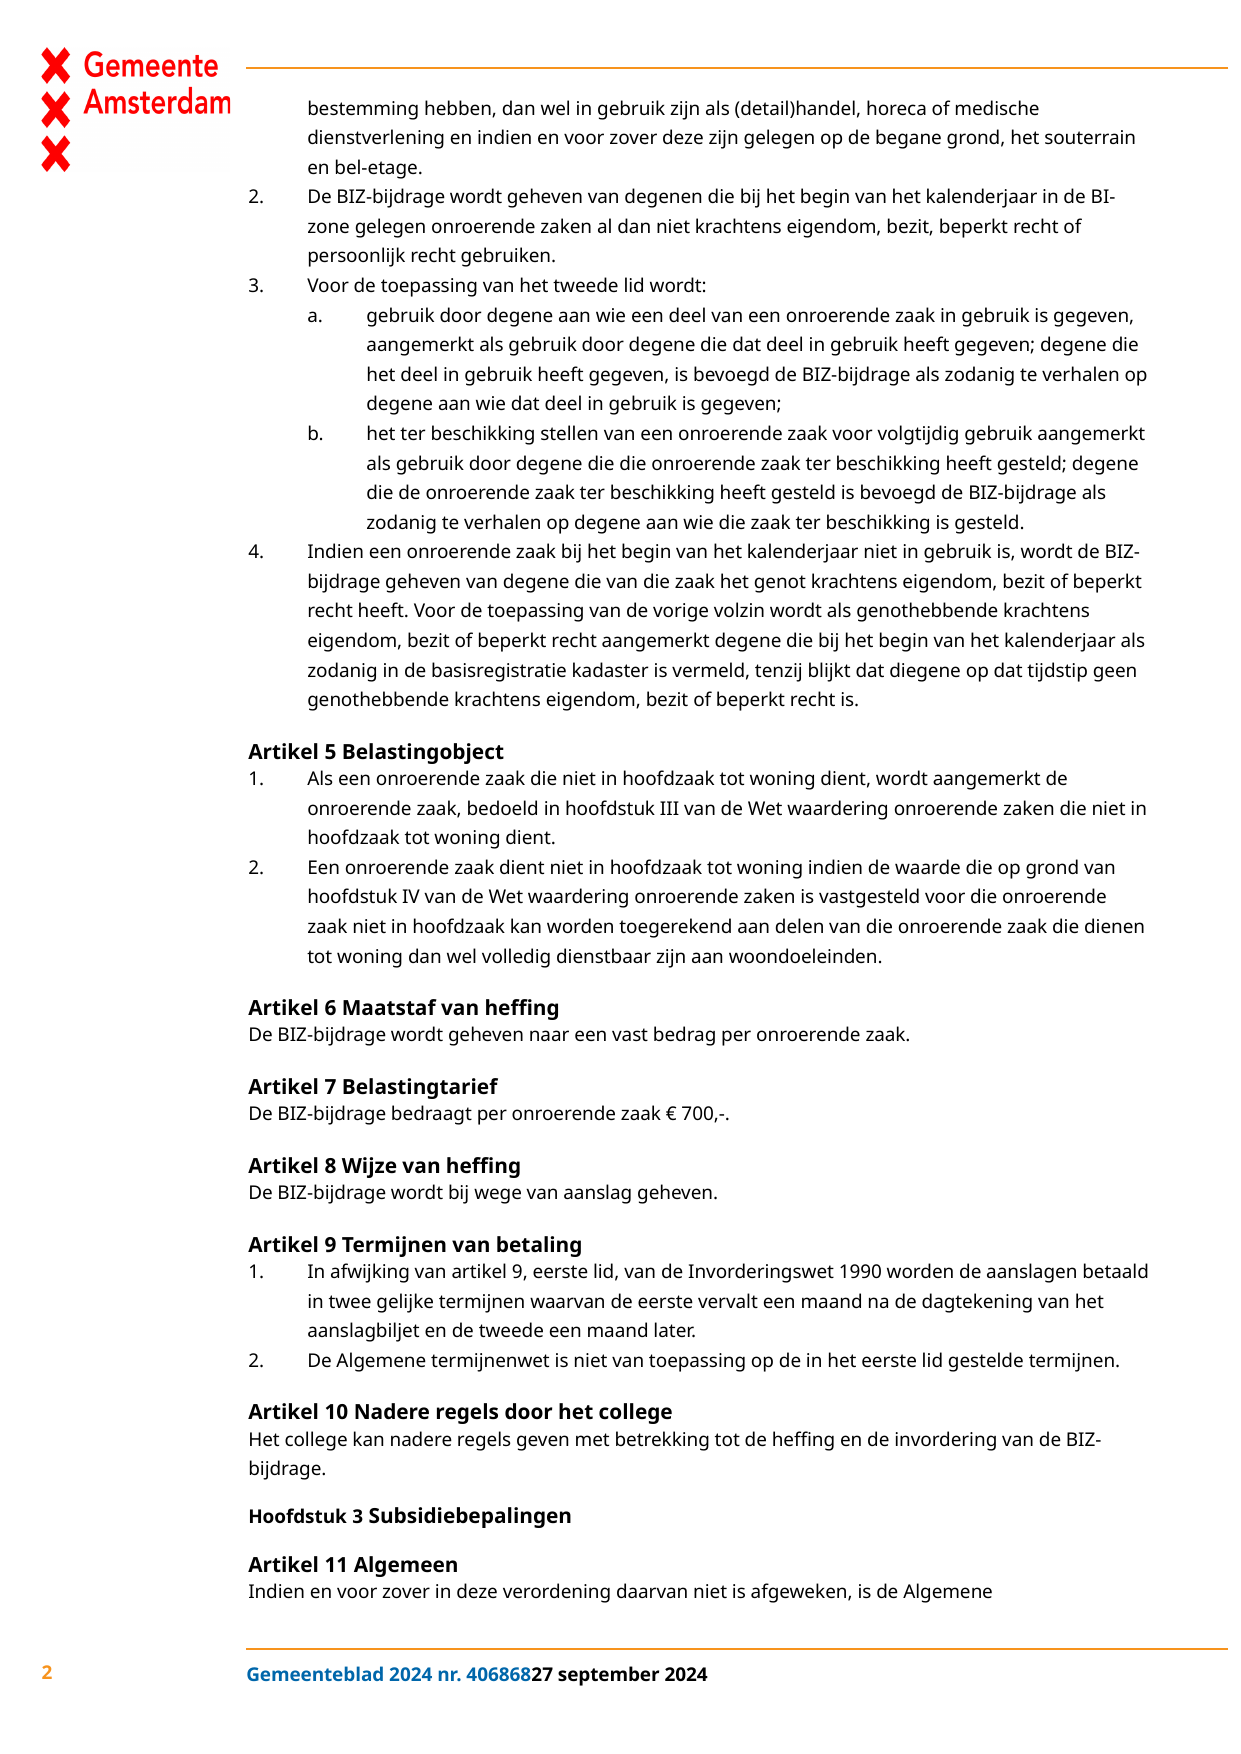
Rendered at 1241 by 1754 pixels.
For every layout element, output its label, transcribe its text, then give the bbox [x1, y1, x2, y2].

text De BIZ-bijdrage bedraagt per onroerende zaak € 700,-. [248, 1101, 1152, 1126]
text Artikel 11 Algemeen [248, 1550, 1152, 1579]
text Artikel 10 Nadere regels door het college [248, 1397, 1152, 1426]
text Artikel 7 Belastingtarief [248, 1072, 1152, 1101]
list het ter beschikking stellen van een onroerende zaak voor volgtijdig gebruik aangemerkt als gebruik door degene die die onroerende zaak ter beschikking heeft gesteld; degene die de onroerende zaak ter beschikking heeft gesteld is bevoegd de BIZ-bijdrage als zodanig te verhalen op degene aan wie die zaak ter beschikking is gesteld. [307, 420, 1152, 535]
list Als een onroerende zaak die niet in hoofdzaak tot woning dient, wordt aangemerkt de onroerende zaak, bedoeld in hoofdstuk III van de Wet waardering onroerende zaken die niet in hoofdzaak tot woning dient. [248, 765, 1152, 850]
text Artikel 5 Belastingobject [248, 737, 1152, 765]
text Artikel 8 Wijze van heffing [248, 1151, 1152, 1179]
list De Algemene termijnenwet is niet van toepassing op de in het eerste lid gestelde termijnen. [248, 1347, 1152, 1373]
list De BIZ-bijdrage wordt geheven van degenen die bij het begin van het kalenderjaar in de BI-zone gelegen onroerende zaken al dan niet krachtens eigendom, bezit, beperkt recht of persoonlijk recht gebruiken. [248, 183, 1152, 268]
text Artikel 9 Termijnen van betaling [248, 1230, 1152, 1258]
text Artikel 6 Maatstaf van heffing [248, 993, 1152, 1022]
text Het college kan nadere regels geven met betrekking tot de heffing en de invordering van de BIZ-bijdrage. [248, 1426, 1152, 1481]
list Voor de toepassing van het tweede lid wordt: [248, 272, 1152, 298]
list In afwijking van artikel 9, eerste lid, van de Invorderingswet 1990 worden de aanslagen betaald in twee gelijke termijnen waarvan de eerste vervalt een maand na de dagtekening van het aanslagbiljet en de tweede een maand later. [248, 1258, 1152, 1343]
list Een onroerende zaak dient niet in hoofdzaak tot woning indien de waarde die op grond van hoofdstuk IV van de Wet waardering onroerende zaken is vastgesteld voor die onroerende zaak niet in hoofdzaak kan worden toegerekend aan delen van die onroerende zaak die dienen tot woning dan wel volledig dienstbaar zijn aan woondoeleinden. [248, 854, 1152, 968]
text Indien en voor zover in deze verordening daarvan niet is afgeweken, is de Algemene [248, 1579, 1152, 1604]
text Hoofdstuk 3 Subsidiebepalingen [248, 1501, 1152, 1529]
text De BIZ-bijdrage wordt geheven naar een vast bedrag per onroerende zaak. [248, 1022, 1152, 1047]
picture [41, 47, 231, 172]
text De BIZ-bijdrage wordt bij wege van aanslag geheven. [248, 1179, 1152, 1205]
list gebruik door degene aan wie een deel van een onroerende zaak in gebruik is gegeven, aangemerkt als gebruik door degene die dat deel in gebruik heeft gegeven; degene die het deel in gebruik heeft gegeven, is bevoegd de BIZ-bijdrage als zodanig te verhalen op degene aan wie dat deel in gebruik is gegeven; [307, 302, 1152, 416]
list bestemming hebben, dan wel in gebruik zijn als (detail)handel, horeca of medische dienstverlening en indien en voor zover deze zijn gelegen op de begane grond, het souterrain en bel-etage. [248, 95, 1152, 180]
list Indien een onroerende zaak bij het begin van het kalenderjaar niet in gebruik is, wordt de BIZ-bijdrage geheven van degene die van die zaak het genot krachtens eigendom, bezit of beperkt recht heeft. Voor de toepassing van de vorige volzin wordt als genothebbende krachtens eigendom, bezit of beperkt recht aangemerkt degene die bij het begin van het kalenderjaar als zodanig in de basisregistratie kadaster is vermeld, tenzij blijkt dat diegene op dat tijdstip geen genothebbende krachtens eigendom, bezit of beperkt recht is. [248, 538, 1152, 712]
